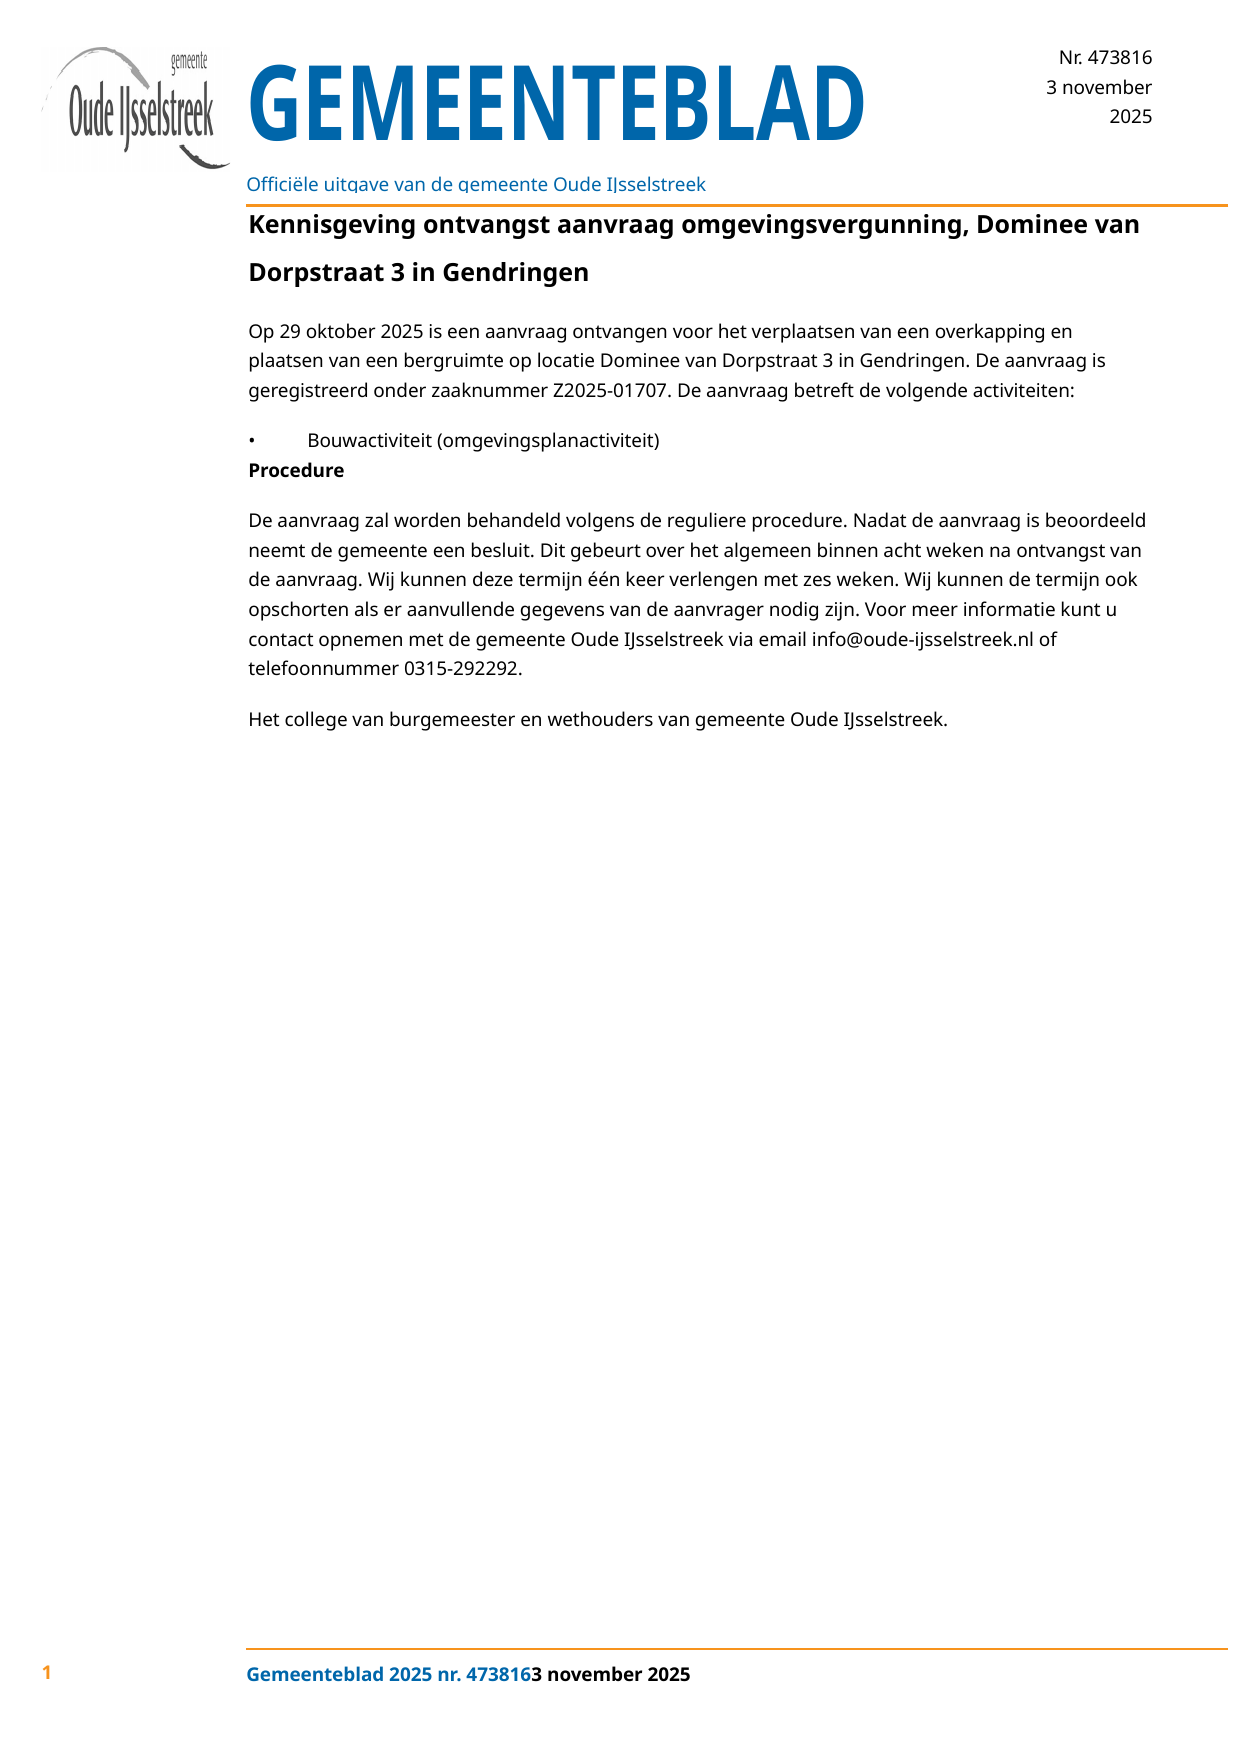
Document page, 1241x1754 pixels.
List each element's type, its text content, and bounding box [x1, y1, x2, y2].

text Het college van burgemeester en wethouders van gemeente Oude IJsselstreek. [248, 706, 1152, 732]
text Procedure [248, 457, 1152, 483]
text Op 29 oktober 2025 is een aanvraag ontvangen voor het verplaatsen van een overkapping en plaatsen van een bergruimte op locatie Dominee van Dorpstraat 3 in Gendringen. De aanvraag is geregistreerd onder zaaknummer Z2025-01707. De aanvraag betreft de volgende activiteiten: [248, 318, 1152, 403]
text Kennisgeving ontvangst aanvraag omgevingsvergunning, Dominee van Dorpstraat 3 in Gendringen [248, 207, 1152, 288]
picture [41, 47, 231, 172]
list Bouwactiviteit (omgevingsplanactiviteit) [248, 427, 1152, 453]
text De aanvraag zal worden behandeld volgens de reguliere procedure. Nadat de aanvraag is beoordeeld neemt de gemeente een besluit. Dit gebeurt over het algemeen binnen acht weken na ontvangst van de aanvraag. Wij kunnen deze termijn één keer verlengen met zes weken. Wij kunnen de termijn ook opschorten als er aanvullende gegevens van de aanvrager nodig zijn. Voor meer informatie kunt u contact opnemen met de gemeente Oude IJsselstreek via email info@oude-ijsselstreek.nl of telefoonnummer 0315-292292. [248, 507, 1152, 681]
